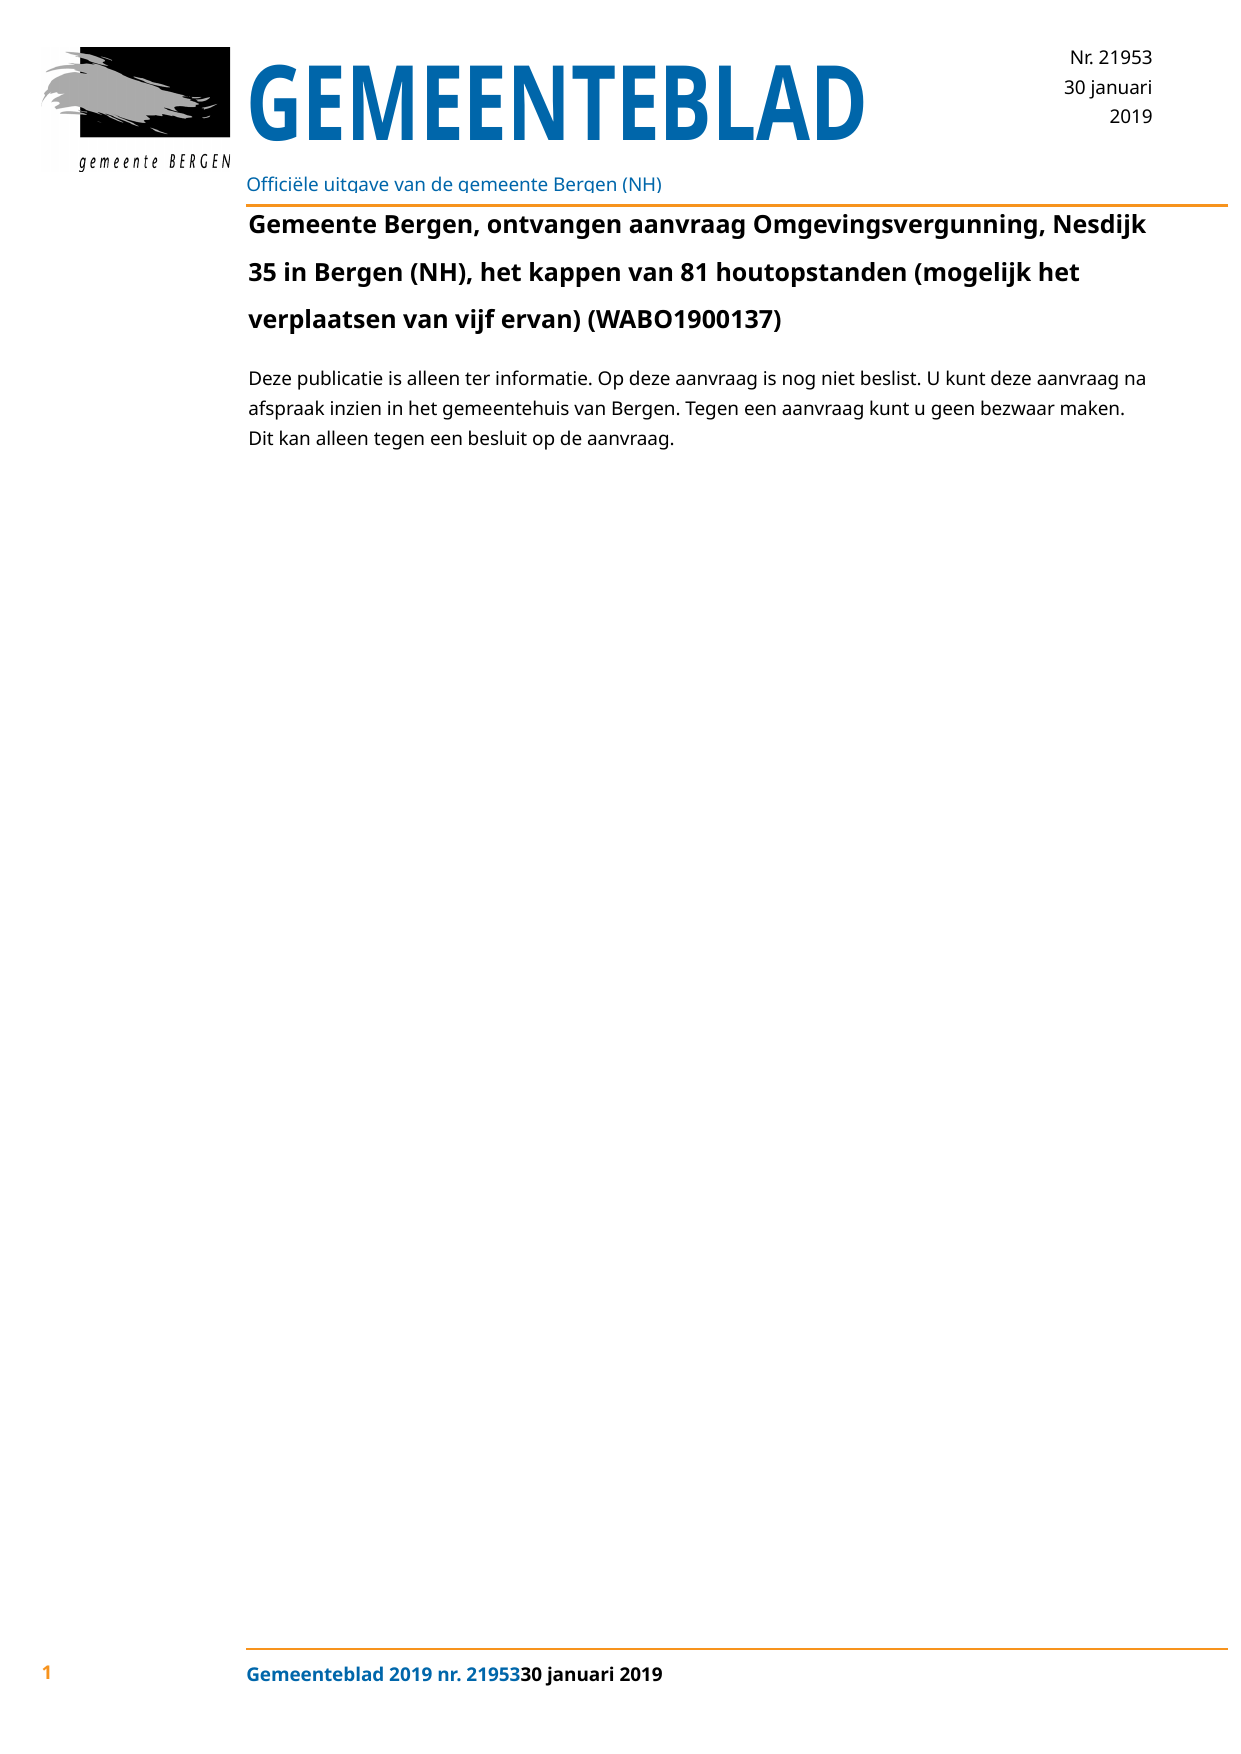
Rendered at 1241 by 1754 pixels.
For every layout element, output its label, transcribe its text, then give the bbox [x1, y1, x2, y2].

picture [41, 47, 231, 172]
text Deze publicatie is alleen ter informatie. Op deze aanvraag is nog niet beslist. U kunt deze aanvraag na afspraak inzien in het gemeentehuis van Bergen. Tegen een aanvraag kunt u geen bezwaar maken. Dit kan alleen tegen een besluit op de aanvraag. [248, 366, 1152, 450]
text Gemeente Bergen, ontvangen aanvraag Omgevingsvergunning, Nesdijk 35 in Bergen (NH), het kappen van 81 houtopstanden (mogelijk het verplaatsen van vijf ervan) (WABO1900137) [248, 207, 1152, 336]
